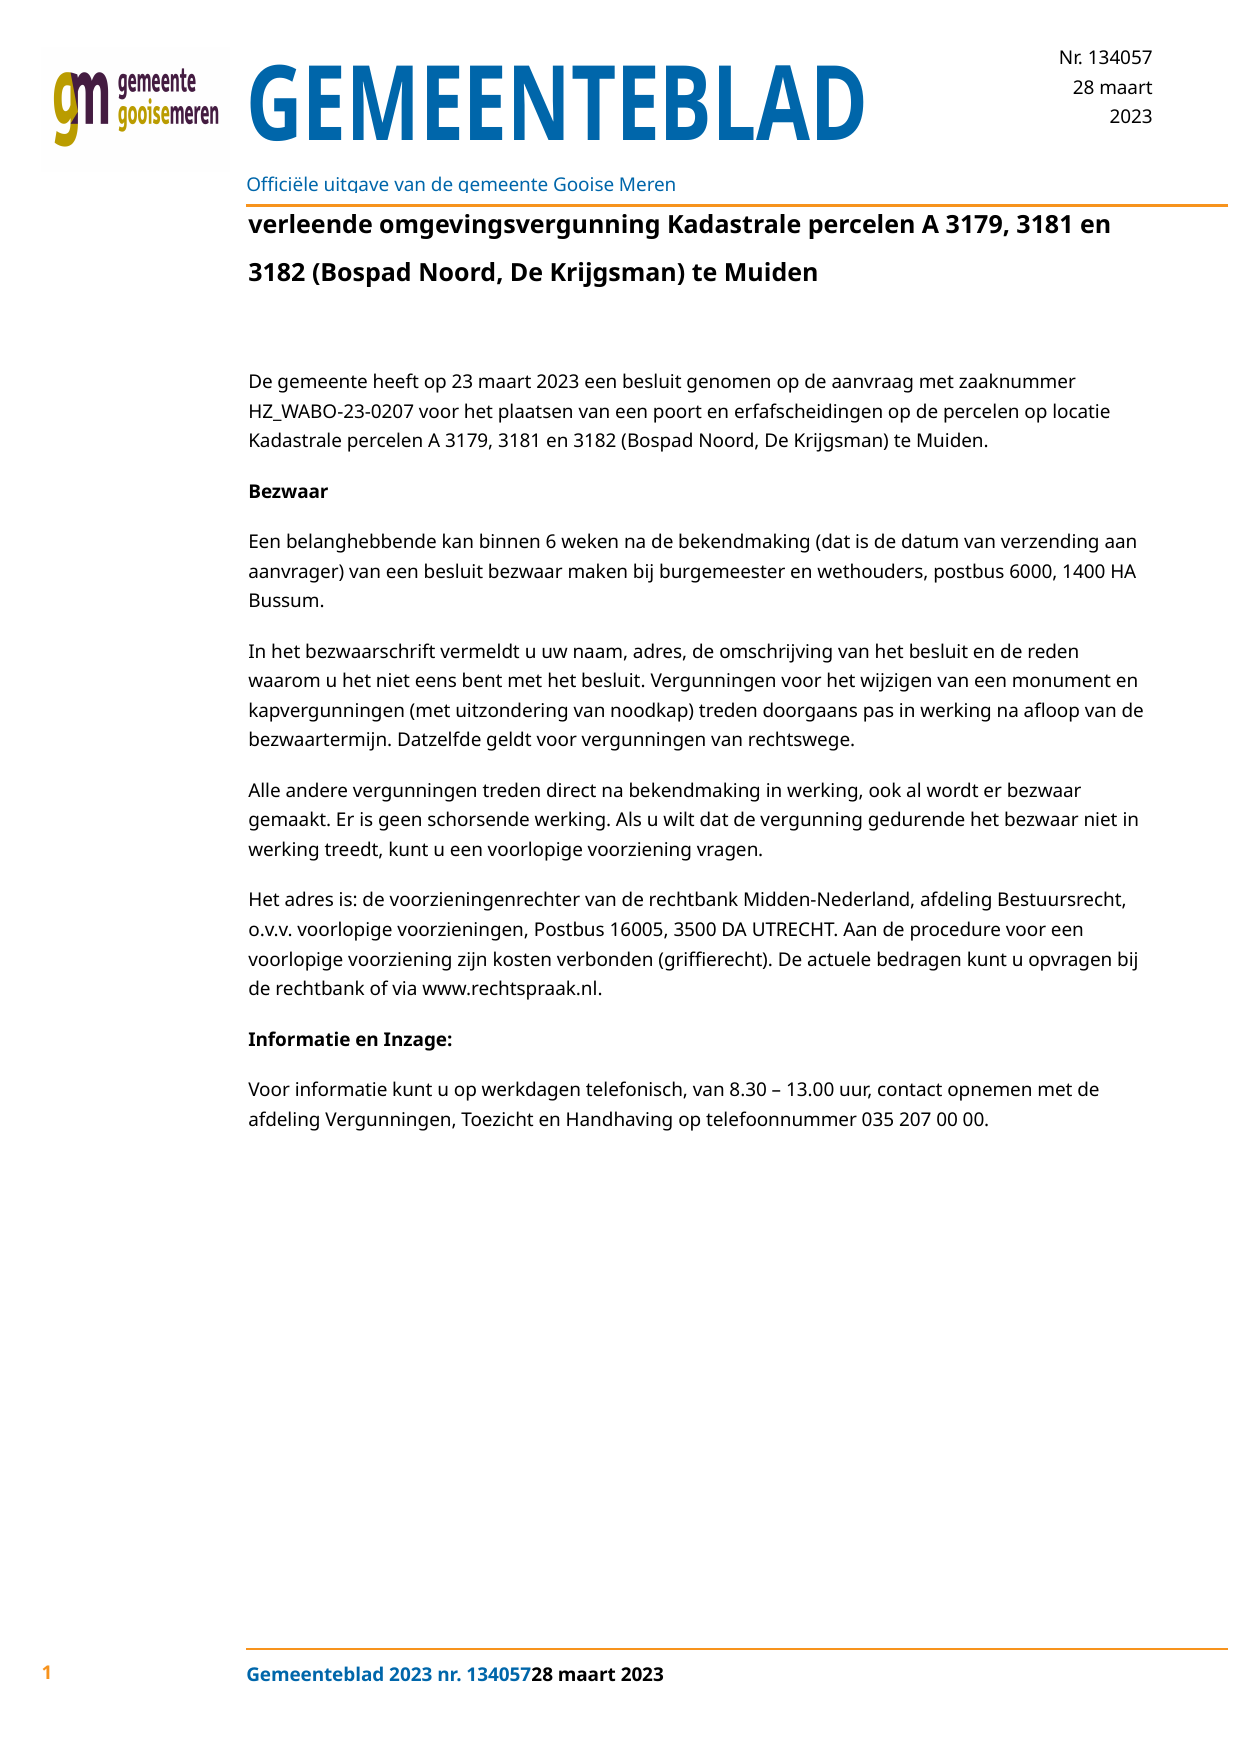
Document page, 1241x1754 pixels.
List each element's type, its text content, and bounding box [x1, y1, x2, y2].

text In het bezwaarschrift vermeldt u uw naam, adres, de omschrijving van het besluit en de reden waarom u het niet eens bent met het besluit. Vergunningen voor het wijzigen van een monument en kapvergunningen (met uitzondering van noodkap) treden doorgaans pas in werking na afloop van de bezwaartermijn. Datzelfde geldt voor vergunningen van rechtswege. [248, 638, 1152, 752]
text De gemeente heeft op 23 maart 2023 een besluit genomen op de aanvraag met zaaknummer HZ_WABO-23-0207 voor het plaatsen van een poort en erfafscheidingen op de percelen op locatie Kadastrale percelen A 3179, 3181 en 3182 (Bospad Noord, De Krijgsman) te Muiden. [248, 368, 1152, 453]
text Het adres is: de voorzieningenrechter van de rechtbank Midden-Nederland, afdeling Bestuursrecht, o.v.v. voorlopige voorzieningen, Postbus 16005, 3500 DA UTRECHT. Aan de procedure voor een voorlopige voorziening zijn kosten verbonden (griffierecht). De actuele bedragen kunt u opvragen bij de rechtbank of via www.rechtspraak.nl. [248, 887, 1152, 1001]
text Informatie en Inzage: [248, 1026, 1152, 1052]
picture [41, 47, 231, 172]
text verleende omgevingsvergunning Kadastrale percelen A 3179, 3181 en 3182 (Bospad Noord, De Krijgsman) te Muiden [248, 207, 1152, 288]
text Alle andere vergunningen treden direct na bekendmaking in werking, ook al wordt er bezwaar gemaakt. Er is geen schorsende werking. Als u wilt dat de vergunning gedurende het bezwaar niet in werking treedt, kunt u een voorlopige voorziening vragen. [248, 777, 1152, 862]
text Bezwaar [248, 478, 1152, 504]
text Voor informatie kunt u op werkdagen telefonisch, van 8.30 – 13.00 uur, contact opnemen met de afdeling Vergunningen, Toezicht en Handhaving op telefoonnummer 035 207 00 00. [248, 1076, 1152, 1132]
text Een belanghebbende kan binnen 6 weken na de bekendmaking (dat is de datum van verzending aan aanvrager) van een besluit bezwaar maken bij burgemeester en wethouders, postbus 6000, 1400 HA Bussum. [248, 528, 1152, 613]
